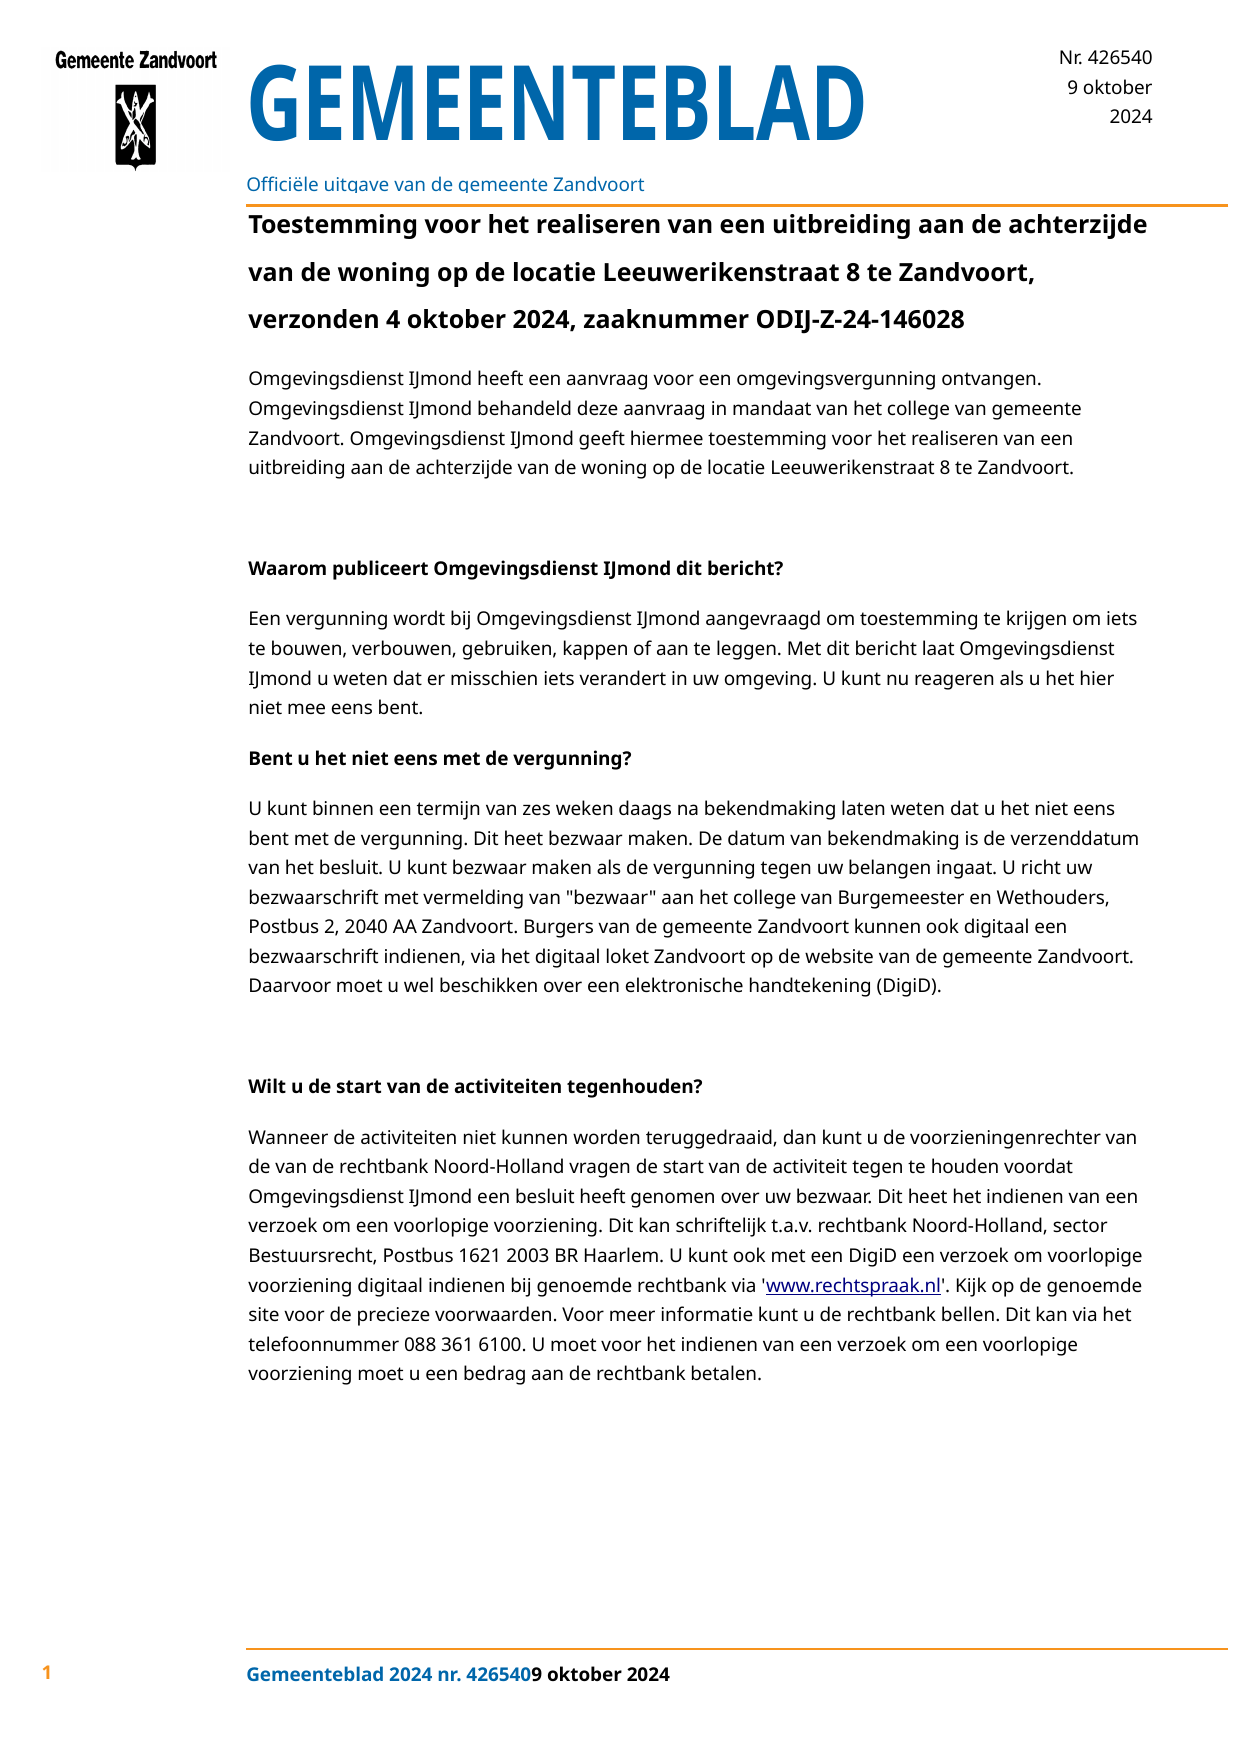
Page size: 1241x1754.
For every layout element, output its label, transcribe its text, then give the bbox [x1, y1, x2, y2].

text U kunt binnen een termijn van zes weken daags na bekendmaking laten weten dat u het niet eens bent met de vergunning. Dit heet bezwaar maken. De datum van bekendmaking is de verzenddatum van het besluit. U kunt bezwaar maken als de vergunning tegen uw belangen ingaat. U richt uw bezwaarschrift met vermelding van "bezwaar" aan het college van Burgemeester en Wethouders, Postbus 2, 2040 AA Zandvoort. Burgers van de gemeente Zandvoort kunnen ook digitaal een bezwaarschrift indienen, via het digitaal loket Zandvoort op de website van de gemeente Zandvoort. Daarvoor moet u wel beschikken over een elektronische handtekening (DigiD). [248, 795, 1152, 998]
text Waarom publiceert Omgevingsdienst IJmond dit bericht? [248, 555, 1152, 581]
text Bent u het niet eens met de vergunning? [248, 745, 1152, 770]
text Een vergunning wordt bij Omgevingsdienst IJmond aangevraagd om toestemming te krijgen om iets te bouwen, verbouwen, gebruiken, kappen of aan te leggen. Met dit bericht laat Omgevingsdienst IJmond u weten dat er misschien iets verandert in uw omgeving. U kunt nu reageren als u het hier niet mee eens bent. [248, 606, 1152, 720]
text Wanneer de activiteiten niet kunnen worden teruggedraaid, dan kunt u de voorzieningenrechter van de van de rechtbank Noord-Holland vragen de start van de activiteit tegen te houden voordat Omgevingsdienst IJmond een besluit heeft genomen over uw bezwaar. Dit heet het indienen van een verzoek om een voorlopige voorziening. Dit kan schriftelijk t.a.v. rechtbank Noord-Holland, sector Bestuursrecht, Postbus 1621 2003 BR Haarlem. U kunt ook met een DigiD een verzoek om voorlopige voorziening digitaal indienen bij genoemde rechtbank via 'www.rechtspraak.nl'. Kijk op de genoemde site voor de precieze voorwaarden. Voor meer informatie kunt u de rechtbank bellen. Dit kan via het telefoonnummer 088 361 6100. U moet voor het indienen van een verzoek om een voorlopige voorziening moet u een bedrag aan de rechtbank betalen. [248, 1124, 1152, 1386]
picture [41, 47, 231, 172]
text Omgevingsdienst IJmond heeft een aanvraag voor een omgevingsvergunning ontvangen. Omgevingsdienst IJmond behandeld deze aanvraag in mandaat van het college van gemeente Zandvoort. Omgevingsdienst IJmond geeft hiermee toestemming voor het realiseren van een uitbreiding aan de achterzijde van de woning op de locatie Leeuwerikenstraat 8 te Zandvoort. [248, 366, 1152, 480]
text Wilt u de start van de activiteiten tegenhouden? [248, 1073, 1152, 1099]
text Toestemming voor het realiseren van een uitbreiding aan de achterzijde van de woning op de locatie Leeuwerikenstraat 8 te Zandvoort, verzonden 4 oktober 2024, zaaknummer ODIJ-Z-24-146028 [248, 207, 1152, 336]
